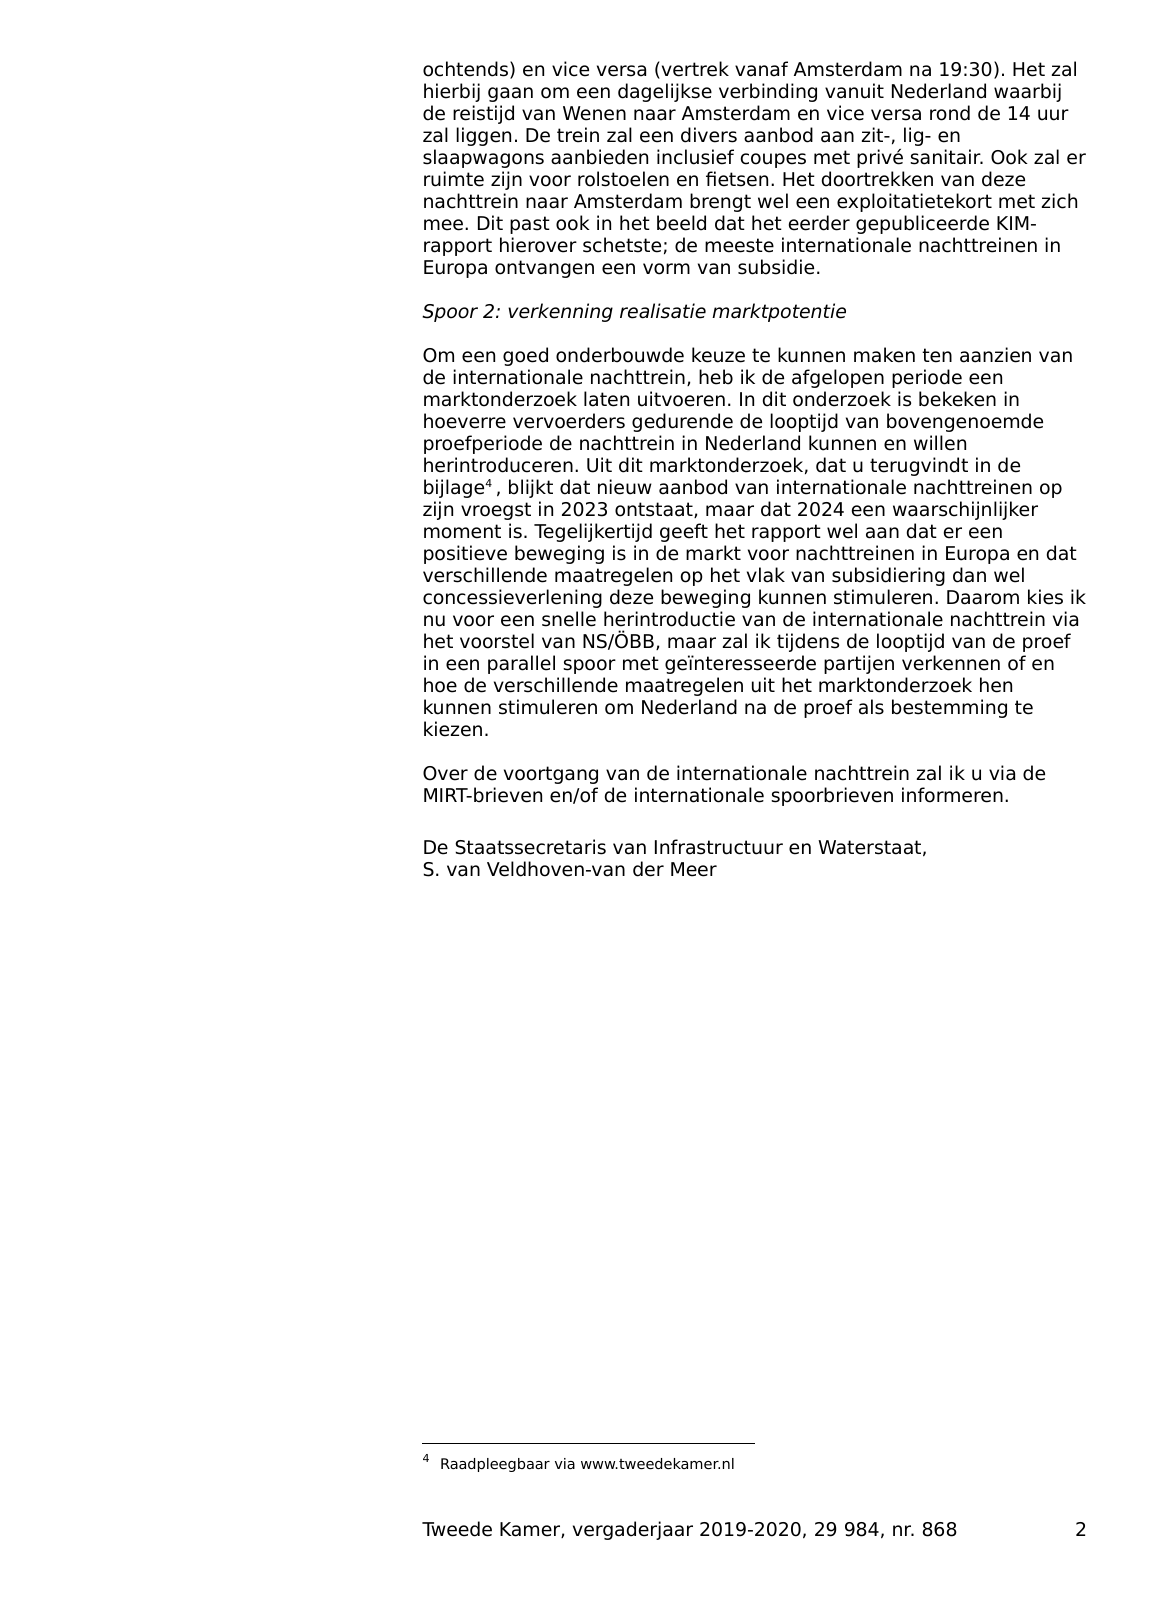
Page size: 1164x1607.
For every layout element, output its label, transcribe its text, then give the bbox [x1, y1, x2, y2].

text Raadpleegbaar via www.tweedekamer.nl [422, 1452, 1087, 1474]
text ochtends) en vice versa (vertrek vanaf Amsterdam na 19:30). Het zal hierbij gaan om een dagelijkse verbinding vanuit Nederland waarbij de reistijd van Wenen naar Amsterdam en vice versa rond de 14 uur zal liggen. De trein zal een divers aanbod aan zit-, lig- en slaapwagons aanbieden inclusief coupes met privé sanitair. Ook zal er ruimte zijn voor rolstoelen en fietsen. Het doortrekken van deze nachttrein naar Amsterdam brengt wel een exploitatietekort met zich mee. Dit past ook in het beeld dat het eerder gepubliceerde KIM-rapport hierover schetste; de meeste internationale nachttreinen in Europa ontvangen een vorm van subsidie. [422, 59, 1087, 279]
subtitle Spoor 2: verkenning realisatie marktpotentie [422, 301, 1087, 323]
text Om een goed onderbouwde keuze te kunnen maken ten aanzien van de internationale nachttrein, heb ik de afgelopen periode een marktonderzoek laten uitvoeren. In dit onderzoek is bekeken in hoeverre vervoerders gedurende de looptijd van bovengenoemde proefperiode de nachttrein in Nederland kunnen en willen herintroduceren. Uit dit marktonderzoek, dat u terugvindt in de bijlage, blijkt dat nieuw aanbod van internationale nachttreinen op zijn vroegst in 2023 ontstaat, maar dat 2024 een waarschijnlijker moment is. Tegelijkertijd geeft het rapport wel aan dat er een positieve beweging is in de markt voor nachttreinen in Europa en dat verschillende maatregelen op het vlak van subsidiering dan wel concessieverlening deze beweging kunnen stimuleren. Daarom kies ik nu voor een snelle herintroductie van de internationale nachttrein via het voorstel van NS/ÖBB, maar zal ik tijdens de looptijd van de proef in een parallel spoor met geïnteresseerde partijen verkennen of en hoe de verschillende maatregelen uit het marktonderzoek hen kunnen stimuleren om Nederland na de proef als bestemming te kiezen. [422, 345, 1087, 741]
text Over de voortgang van de internationale nachttrein zal ik u via de MIRT-brieven en/of de internationale spoorbrieven informeren. [422, 763, 1087, 807]
text De Staatssecretaris van Infrastructuur en Waterstaat, S. van Veldhoven-van der Meer [422, 837, 1087, 881]
